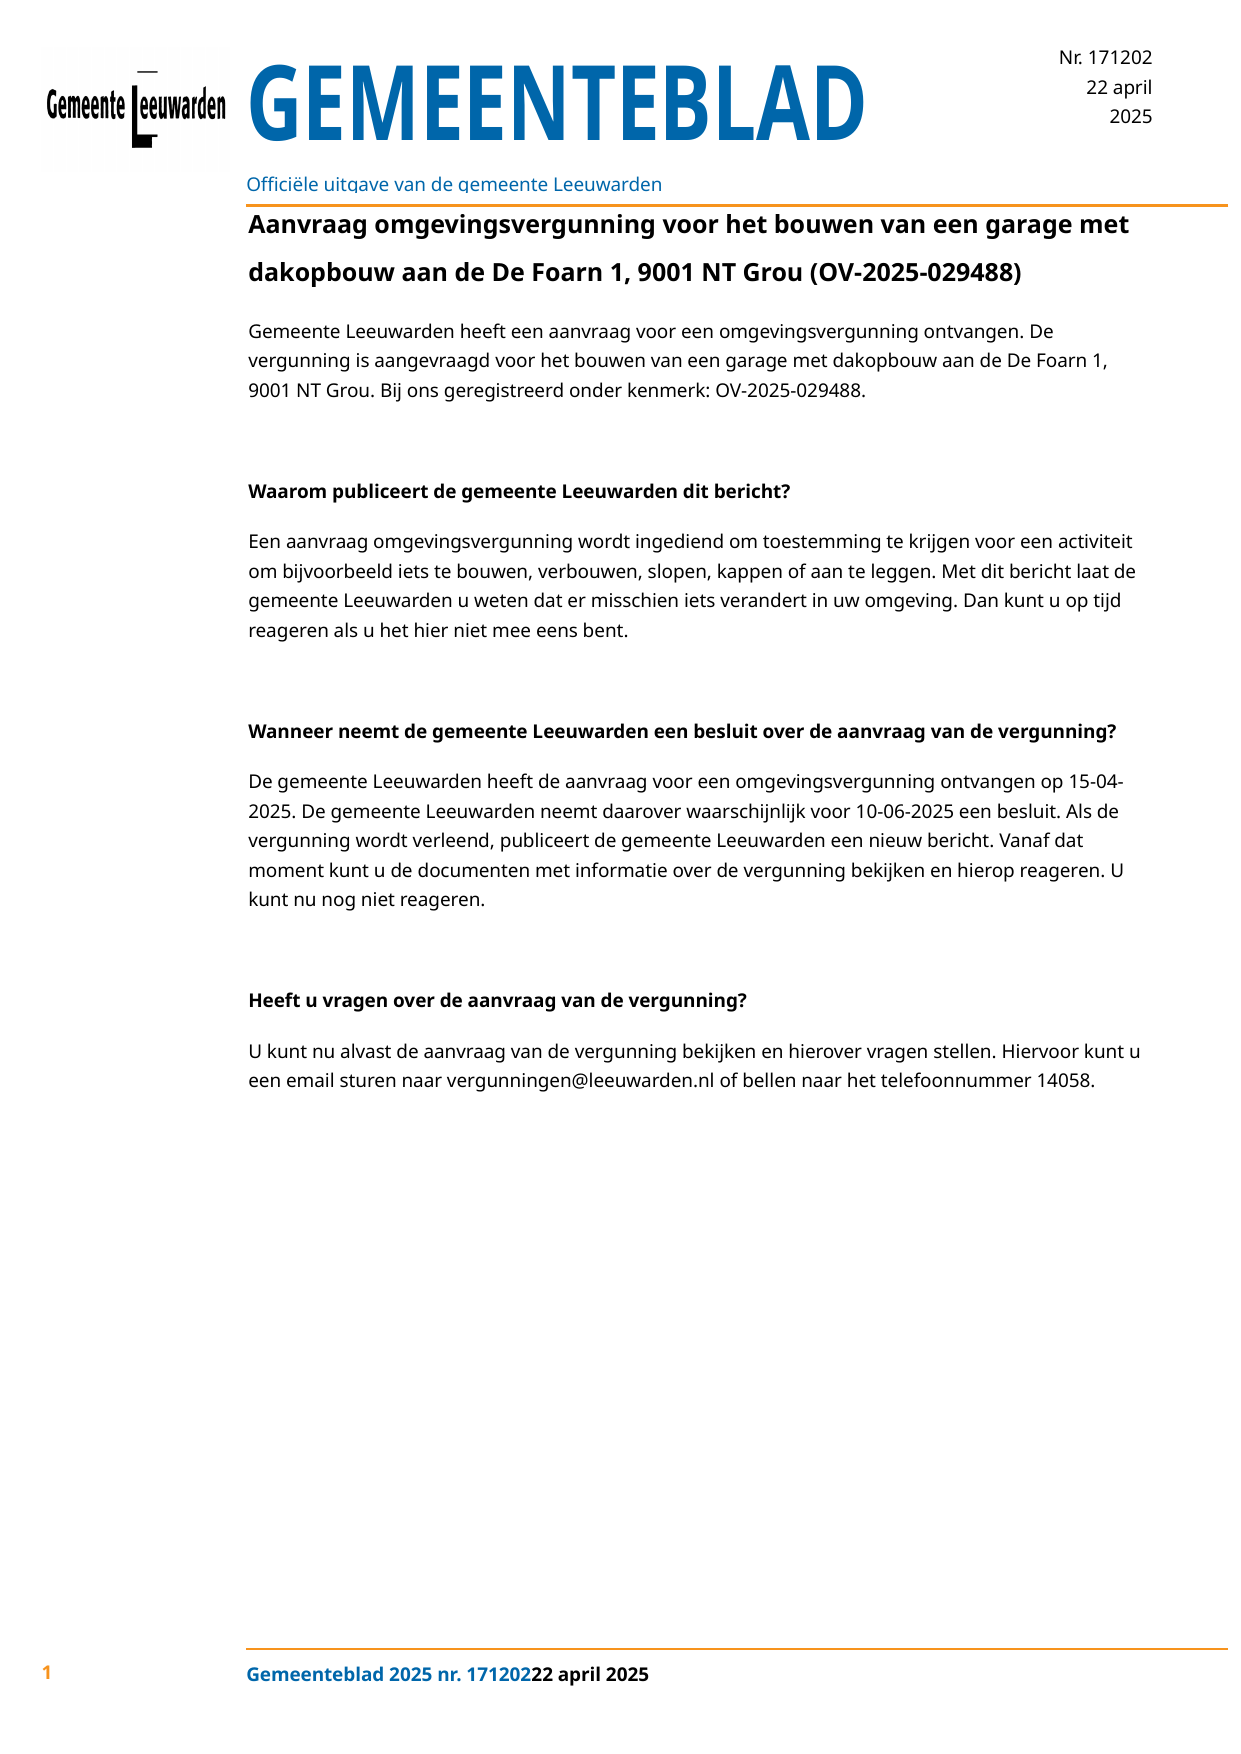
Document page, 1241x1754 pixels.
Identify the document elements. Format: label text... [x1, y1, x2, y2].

text De gemeente Leeuwarden heeft de aanvraag voor een omgevingsvergunning ontvangen op 15-04-2025. De gemeente Leeuwarden neemt daarover waarschijnlijk voor 10-06-2025 een besluit. Als de vergunning wordt verleend, publiceert de gemeente Leeuwarden een nieuw bericht. Vanaf dat moment kunt u de documenten met informatie over de vergunning bekijken en hierop reageren. U kunt nu nog niet reageren. [248, 768, 1152, 912]
text Gemeente Leeuwarden heeft een aanvraag voor een omgevingsvergunning ontvangen. De vergunning is aangevraagd voor het bouwen van een garage met dakopbouw aan de De Foarn 1, 9001 NT Grou. Bij ons geregistreerd onder kenmerk: OV-2025-029488. [248, 318, 1152, 403]
text U kunt nu alvast de aanvraag van de vergunning bekijken en hierover vragen stellen. Hiervoor kunt u een email sturen naar vergunningen@leeuwarden.nl of bellen naar het telefoonnummer 14058. [248, 1038, 1152, 1093]
text Wanneer neemt de gemeente Leeuwarden een besluit over de aanvraag van de vergunning? [248, 718, 1152, 744]
text Heeft u vragen over de aanvraag van de vergunning? [248, 987, 1152, 1013]
text Waarom publiceert de gemeente Leeuwarden dit bericht? [248, 478, 1152, 504]
picture [41, 47, 231, 172]
text Aanvraag omgevingsvergunning voor het bouwen van een garage met dakopbouw aan de De Foarn 1, 9001 NT Grou (OV-2025-029488) [248, 207, 1152, 288]
text Een aanvraag omgevingsvergunning wordt ingediend om toestemming te krijgen voor een activiteit om bijvoorbeeld iets te bouwen, verbouwen, slopen, kappen of aan te leggen. Met dit bericht laat de gemeente Leeuwarden u weten dat er misschien iets verandert in uw omgeving. Dan kunt u op tijd reageren als u het hier niet mee eens bent. [248, 528, 1152, 643]
